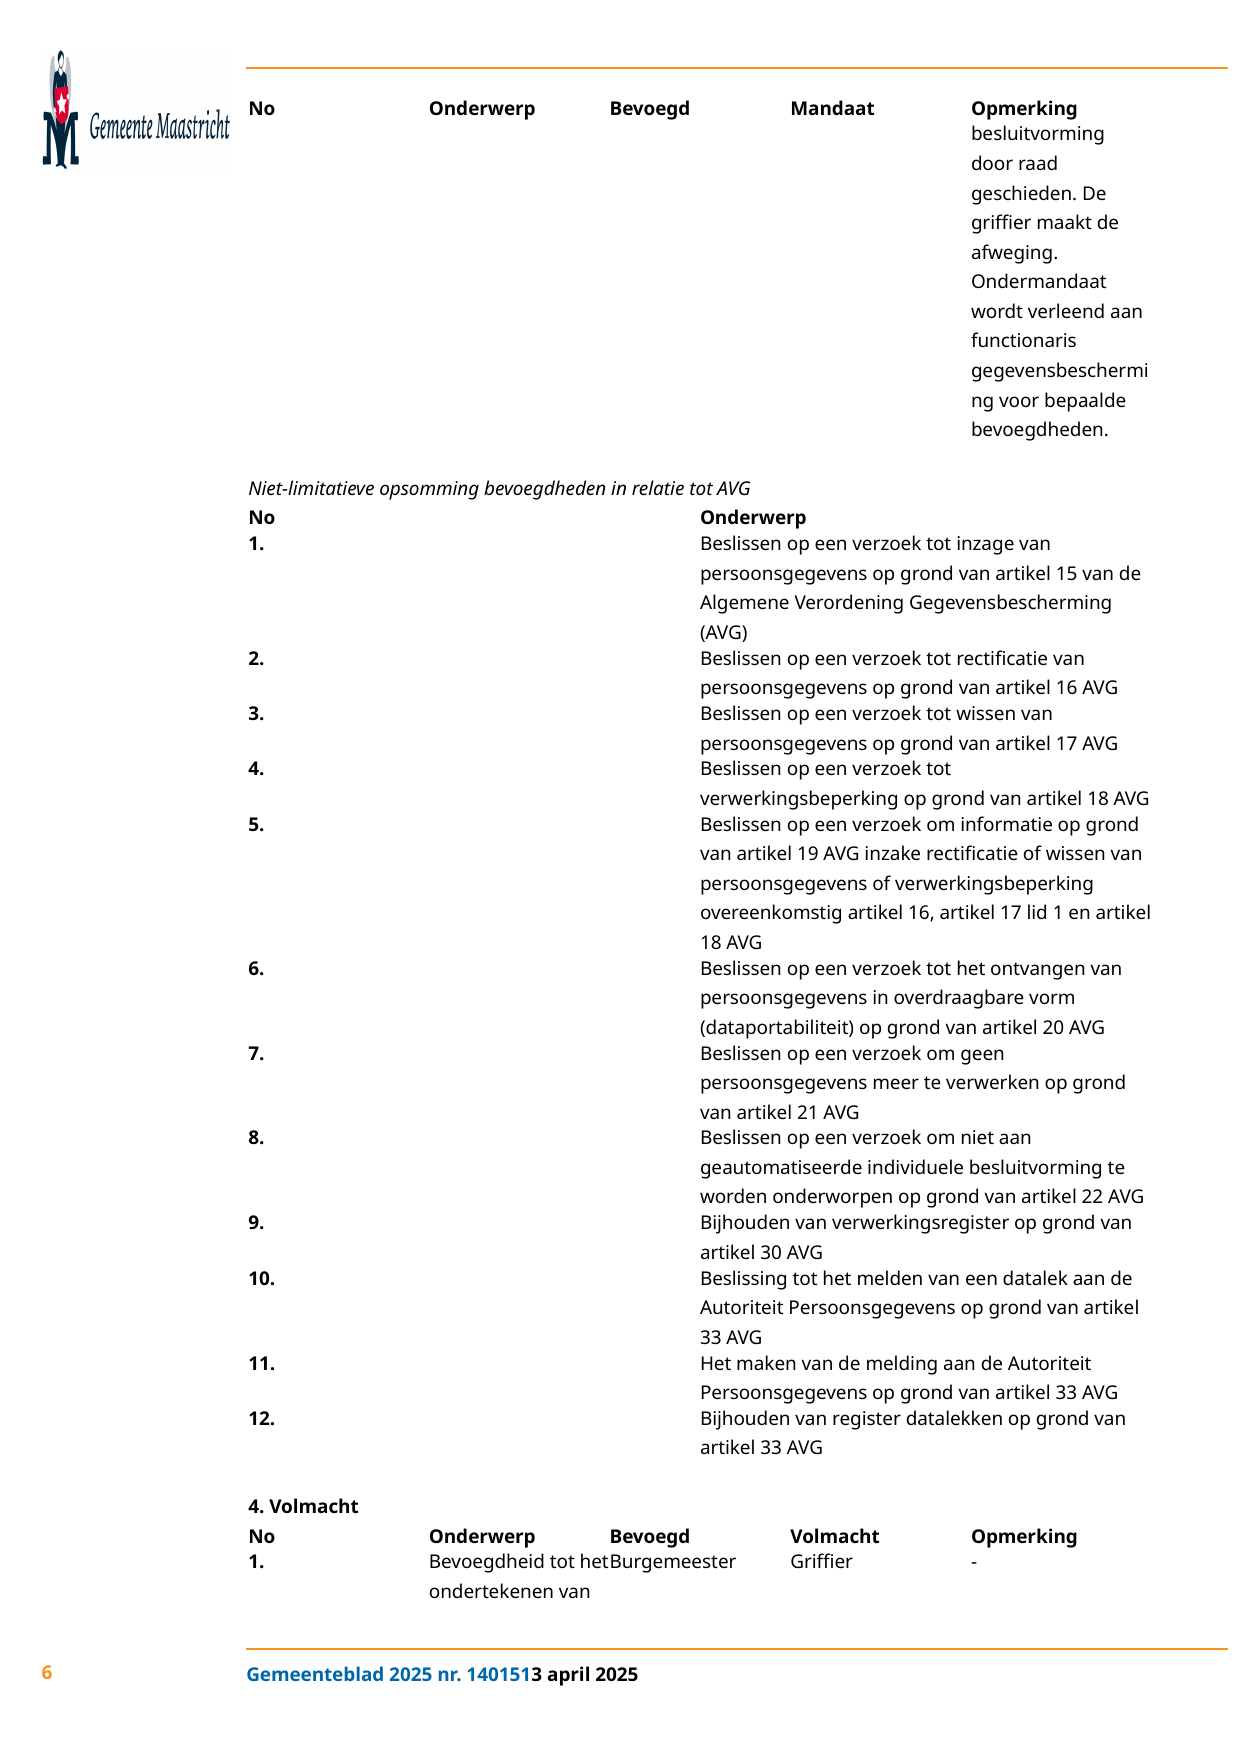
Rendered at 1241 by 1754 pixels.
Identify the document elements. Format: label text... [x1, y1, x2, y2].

table_cell Het maken van de melding aan de Autoriteit Persoonsgegevens op grond van artikel 33 AVG [700, 1350, 1152, 1405]
table_cell Burgemeester [609, 1549, 790, 1604]
table_cell Beslissen op een verzoek om geen persoonsgegevens meer te verwerken op grond van artikel 21 AVG [700, 1040, 1152, 1124]
table_cell Beslissen op een verzoek tot rectificatie van persoonsgegevens op grond van artikel 16 AVG [700, 645, 1152, 700]
table_cell Beslissen op een verzoek tot inzage van persoonsgegevens op grond van artikel 15 van de Algemene Verordening Gegevensbescherming (AVG) [700, 530, 1152, 645]
table_cell Beslissen op een verzoek tot verwerkingsbeperking op grond van artikel 18 AVG [700, 755, 1152, 811]
table_cell 3. [248, 700, 700, 755]
text 4. Volmacht [248, 1493, 1152, 1519]
table_cell 9. [248, 1210, 700, 1265]
text Niet-limitatieve opsomming bevoegdheden in relatie tot AVG [248, 475, 1152, 501]
table_cell Beslissen op een verzoek tot het ontvangen van persoonsgegevens in overdraagbare vorm (dataportabiliteit) op grond van artikel 20 AVG [700, 955, 1152, 1040]
table_cell 7. [248, 1040, 700, 1124]
table_cell besluitvorming door raad geschieden. De griffier maakt de afweging. Ondermandaat wordt verleend aan functionaris gegevensbescherming voor bepaalde bevoegdheden. [971, 121, 1152, 442]
table_cell Bijhouden van register datalekken op grond van artikel 33 AVG [700, 1405, 1152, 1460]
table_cell [790, 121, 971, 442]
table_cell 11. [248, 1350, 700, 1405]
table_header Volmacht [790, 1523, 971, 1548]
table_cell - [971, 1549, 1152, 1604]
table_header Opmerking [971, 95, 1152, 121]
table_cell [429, 121, 609, 442]
table_header Onderwerp [700, 505, 1152, 530]
table_cell Beslissen op een verzoek tot wissen van persoonsgegevens op grond van artikel 17 AVG [700, 700, 1152, 755]
table_cell 1. [248, 530, 700, 645]
table_cell Griffier [790, 1549, 971, 1604]
table_cell Beslissing tot het melden van een datalek aan de Autoriteit Persoonsgegevens op grond van artikel 33 AVG [700, 1265, 1152, 1350]
table_cell 12. [248, 1405, 700, 1460]
table_cell Beslissen op een verzoek om informatie op grond van artikel 19 AVG inzake rectificatie of wissen van persoonsgegevens of verwerkingsbeperking overeenkomstig artikel 16, artikel 17 lid 1 en artikel 18 AVG [700, 811, 1152, 955]
table_cell [609, 121, 790, 442]
table_cell 5. [248, 811, 700, 955]
table_header Opmerking [971, 1523, 1152, 1548]
table_cell 1. [248, 1549, 429, 1604]
table_header No [248, 505, 700, 530]
table_cell 4. [248, 755, 700, 811]
table_cell 2. [248, 645, 700, 700]
table_header No [248, 95, 429, 121]
table_cell 10. [248, 1265, 700, 1350]
table_cell 6. [248, 955, 700, 1040]
table_cell Bevoegdheid tot het ondertekenen van [429, 1549, 609, 1604]
table_cell Beslissen op een verzoek om niet aan geautomatiseerde individuele besluitvorming te worden onderworpen op grond van artikel 22 AVG [700, 1125, 1152, 1209]
table_header Bevoegd [609, 95, 790, 121]
table_header Onderwerp [429, 1523, 609, 1548]
table_header No [248, 1523, 429, 1548]
table_cell Bijhouden van verwerkingsregister op grond van artikel 30 AVG [700, 1210, 1152, 1265]
table_header Mandaat [790, 95, 971, 121]
table_cell [248, 121, 429, 442]
table_header Bevoegd [609, 1523, 790, 1548]
table_header Onderwerp [429, 95, 609, 121]
table_cell 8. [248, 1125, 700, 1209]
picture [41, 47, 231, 172]
